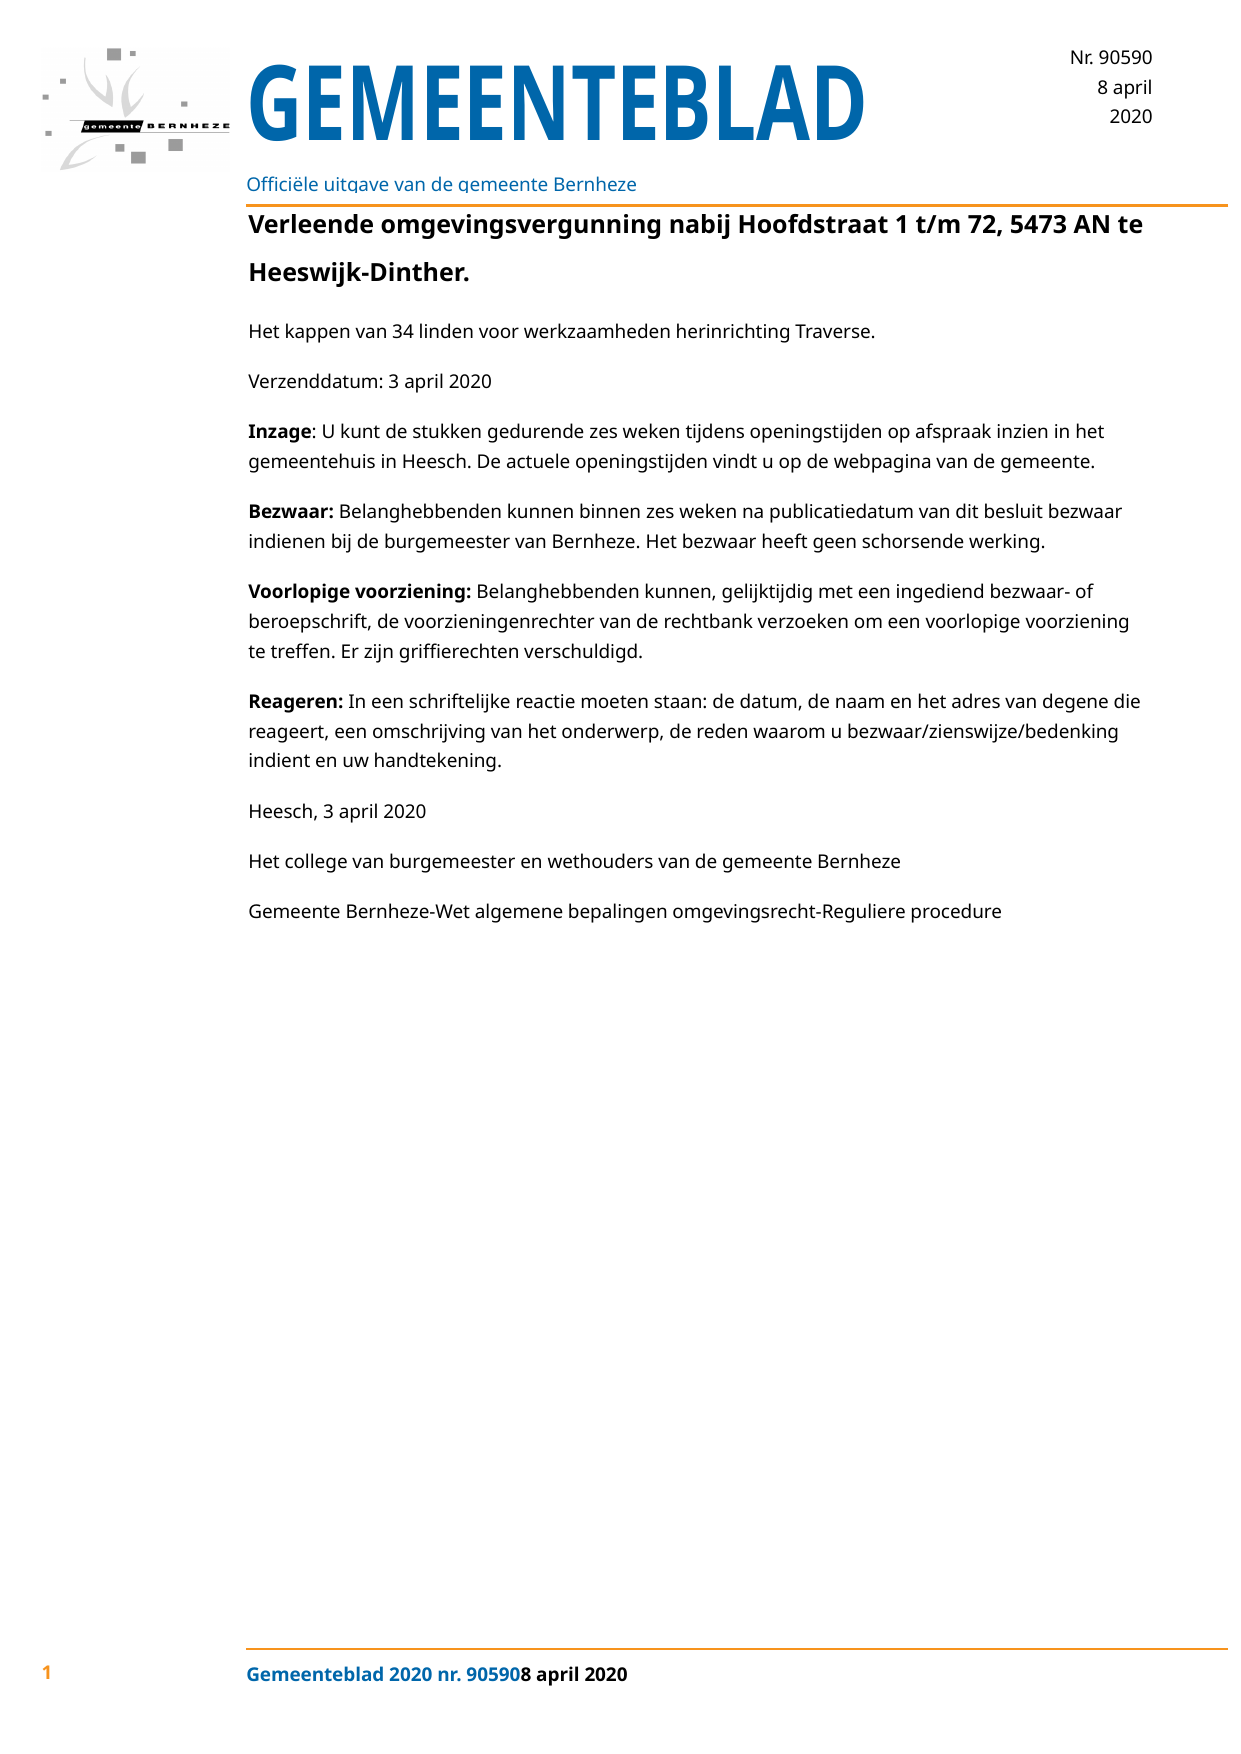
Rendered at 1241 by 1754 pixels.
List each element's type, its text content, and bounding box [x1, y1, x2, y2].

text Heesch, 3 april 2020 [248, 798, 1152, 824]
text Inzage: U kunt de stukken gedurende zes weken tijdens openingstijden op afspraak inzien in het gemeentehuis in Heesch. De actuele openingstijden vindt u op de webpagina van de gemeente. [248, 419, 1152, 474]
text Verleende omgevingsvergunning nabij Hoofdstraat 1 t/m 72, 5473 AN te Heeswijk-Dinther. [248, 207, 1152, 288]
picture [41, 47, 231, 172]
text Verzenddatum: 3 april 2020 [248, 368, 1152, 394]
text Bezwaar: Belanghebbenden kunnen binnen zes weken na publicatiedatum van dit besluit bezwaar indienen bij de burgemeester van Bernheze. Het bezwaar heeft geen schorsende werking. [248, 499, 1152, 554]
text Reageren: In een schriftelijke reactie moeten staan: de datum, de naam en het adres van degene die reageert, een omschrijving van het onderwerp, de reden waarom u bezwaar/zienswijze/bedenking indient en uw handtekening. [248, 688, 1152, 773]
text Gemeente Bernheze-Wet algemene bepalingen omgevingsrecht-Reguliere procedure [248, 899, 1152, 924]
text Het kappen van 34 linden voor werkzaamheden herinrichting Traverse. [248, 318, 1152, 344]
text Het college van burgemeester en wethouders van de gemeente Bernheze [248, 848, 1152, 874]
text Voorlopige voorziening: Belanghebbenden kunnen, gelijktijdig met een ingediend bezwaar- of beroepschrift, de voorzieningenrechter van de rechtbank verzoeken om een voorlopige voorziening te treffen. Er zijn griffierechten verschuldigd. [248, 579, 1152, 664]
